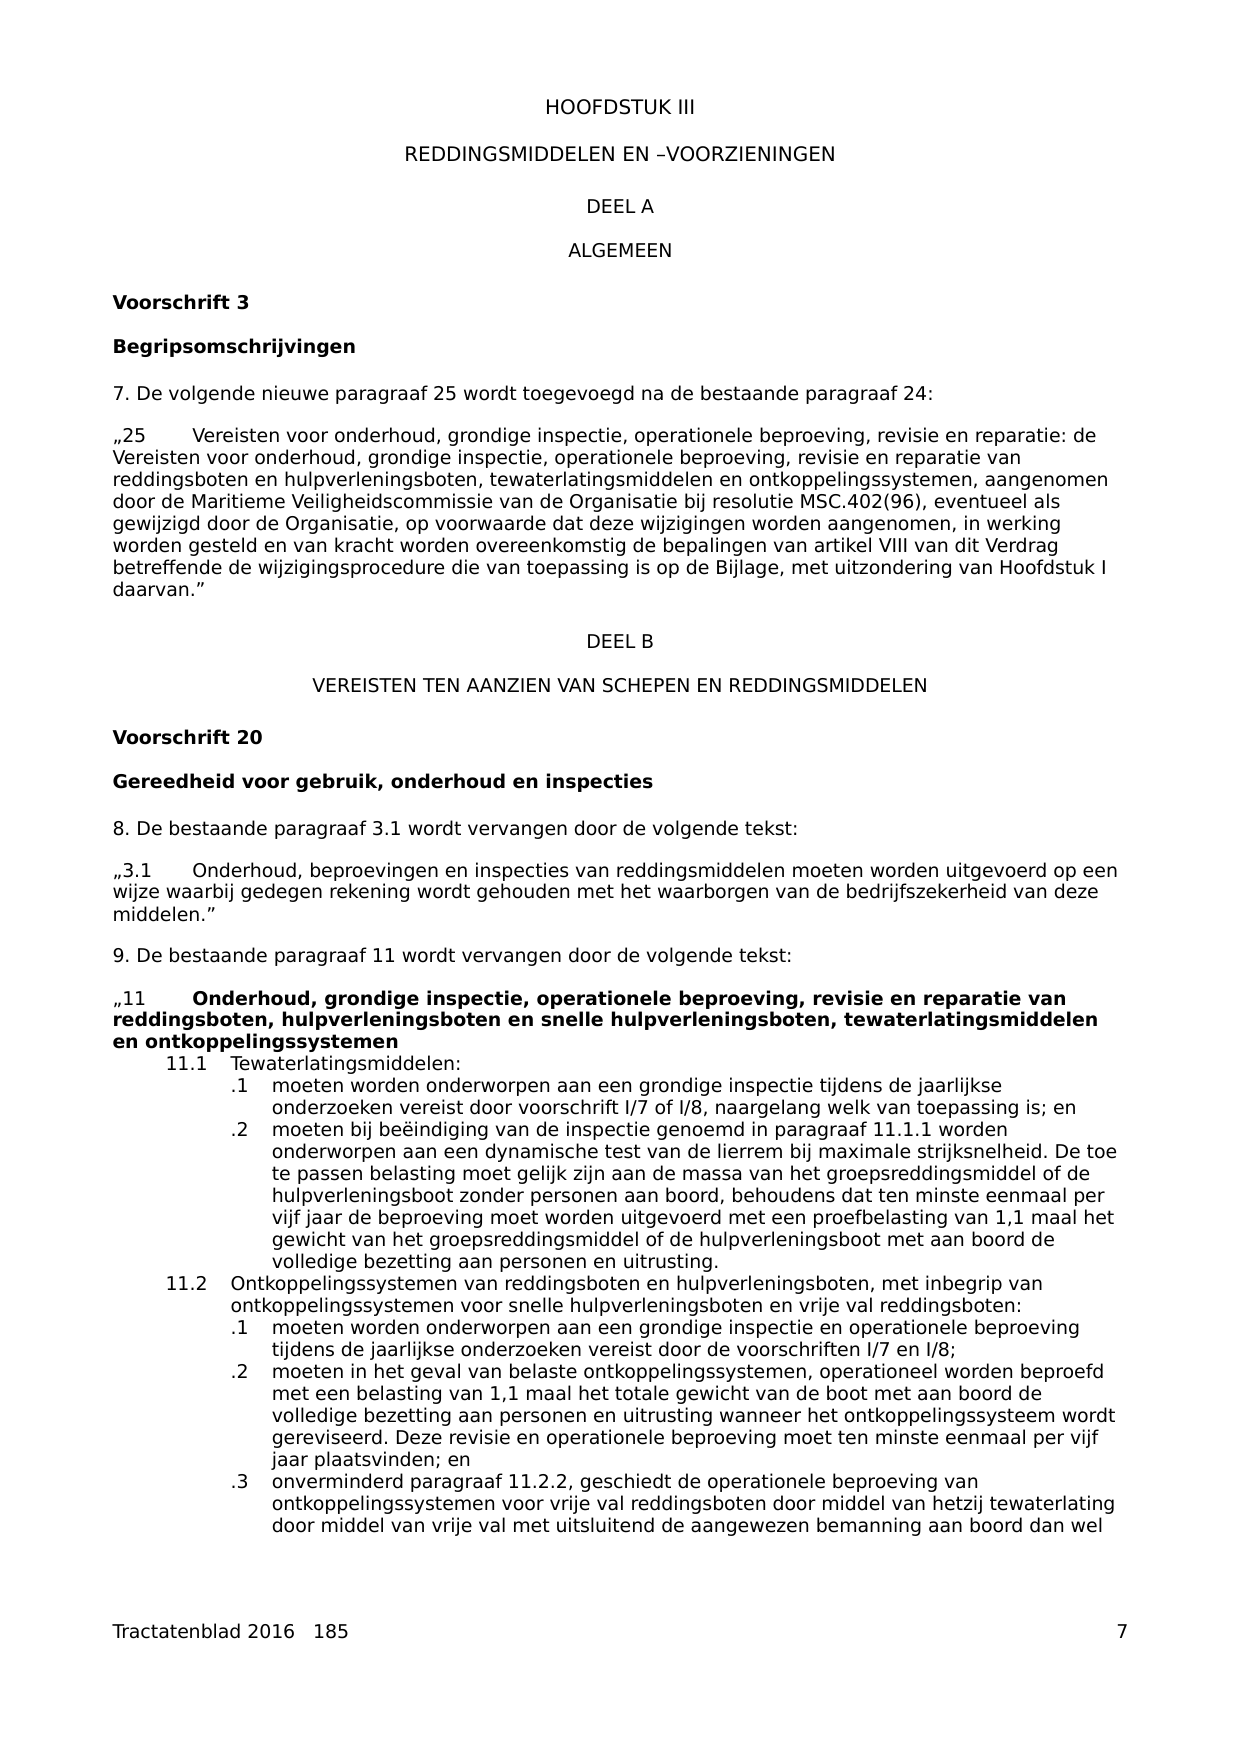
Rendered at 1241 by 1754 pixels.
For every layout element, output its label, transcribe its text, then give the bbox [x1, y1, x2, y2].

text 9. De bestaande paragraaf 11 wordt vervangen door de volgende tekst: [112, 945, 1128, 967]
subtitle Voorschrift 3 Begripsomschrijvingen [112, 292, 1128, 358]
subtitle DEEL A ALGEMEEN [112, 196, 1128, 262]
text 8. De bestaande paragraaf 3.1 wordt vervangen door de volgende tekst: [112, 817, 1128, 839]
text 7. De volgende nieuwe paragraaf 25 wordt toegevoegd na de bestaande paragraaf 24: [112, 383, 1128, 405]
text .1 moeten worden onderworpen aan een grondige inspectie en operationele beproeving tijdens de jaarlijkse onderzoeken vereist door de voorschriften I/7 en I/8; [230, 1317, 1128, 1361]
subtitle HOOFDSTUK III REDDINGSMIDDELEN EN –VOORZIENINGEN [112, 96, 1128, 166]
subtitle Voorschrift 20 Gereedheid voor gebruik, onderhoud en inspecties [112, 727, 1128, 792]
text „11 Onderhoud, grondige inspectie, operationele beproeving, revisie en reparatie van reddingsboten, hulpverleningsboten en snelle hulpverleningsboten, tewaterlatingsmiddelen en ontkoppelingssystemen [112, 987, 1128, 1053]
text .1 moeten worden onderworpen aan een grondige inspectie tijdens de jaarlijkse onderzoeken vereist door voorschrift I/7 of I/8, naargelang welk van toepassing is; en [230, 1075, 1128, 1119]
text „3.1 Onderhoud, beproevingen en inspecties van reddingsmiddelen moeten worden uitgevoerd op een wijze waarbij gedegen rekening wordt gehouden met het waarborgen van de bedrijfszekerheid van deze middelen.” [112, 859, 1128, 925]
text .3 onverminderd paragraaf 11.2.2, geschiedt de operationele beproeving van ontkoppelingssystemen voor vrije val reddingsboten door middel van hetzij tewaterlating door middel van vrije val met uitsluitend de aangewezen bemanning aan boord dan wel [230, 1471, 1128, 1537]
text 11.2 Ontkoppelingssystemen van reddingsboten en hulpverleningsboten, met inbegrip van ontkoppelingssystemen voor snelle hulpverleningsboten en vrije val reddingsboten: [165, 1273, 1128, 1317]
text .2 moeten in het geval van belaste ontkoppelingssystemen, operationeel worden beproefd met een belasting van 1,1 maal het totale gewicht van de boot met aan boord de volledige bezetting aan personen en uitrusting wanneer het ontkoppelingssysteem wordt gereviseerd. Deze revisie en operationele beproeving moet ten minste eenmaal per vijf jaar plaatsvinden; en [230, 1361, 1128, 1471]
text „25 Vereisten voor onderhoud, grondige inspectie, operationele beproeving, revisie en reparatie: de Vereisten voor onderhoud, grondige inspectie, operationele beproeving, revisie en reparatie van reddingsboten en hulpverleningsboten, tewaterlatingsmiddelen en ontkoppelingssystemen, aangenomen door de Maritieme Veiligheidscommissie van de Organisatie bij resolutie MSC.402(96), eventueel als gewijzigd door de Organisatie, op voorwaarde dat deze wijzigingen worden aangenomen, in werking worden gesteld en van kracht worden overeenkomstig de bepalingen van artikel VIII van dit Verdrag betreffende de wijzigingsprocedure die van toepassing is op de Bijlage, met uitzondering van Hoofdstuk I daarvan.” [112, 425, 1128, 601]
subtitle DEEL B VEREISTEN TEN AANZIEN VAN SCHEPEN EN REDDINGSMIDDELEN [112, 631, 1128, 697]
text .2 moeten bij beëindiging van de inspectie genoemd in paragraaf 11.1.1 worden onderworpen aan een dynamische test van de lierrem bij maximale strijksnelheid. De toe te passen belasting moet gelijk zijn aan de massa van het groepsreddingsmiddel of de hulpverleningsboot zonder personen aan boord, behoudens dat ten minste eenmaal per vijf jaar de beproeving moet worden uitgevoerd met een proefbelasting van 1,1 maal het gewicht van het groepsreddingsmiddel of de hulpverleningsboot met aan boord de volledige bezetting aan personen en uitrusting. [230, 1119, 1128, 1273]
text 11.1 Tewaterlatingsmiddelen: [165, 1053, 1128, 1075]
